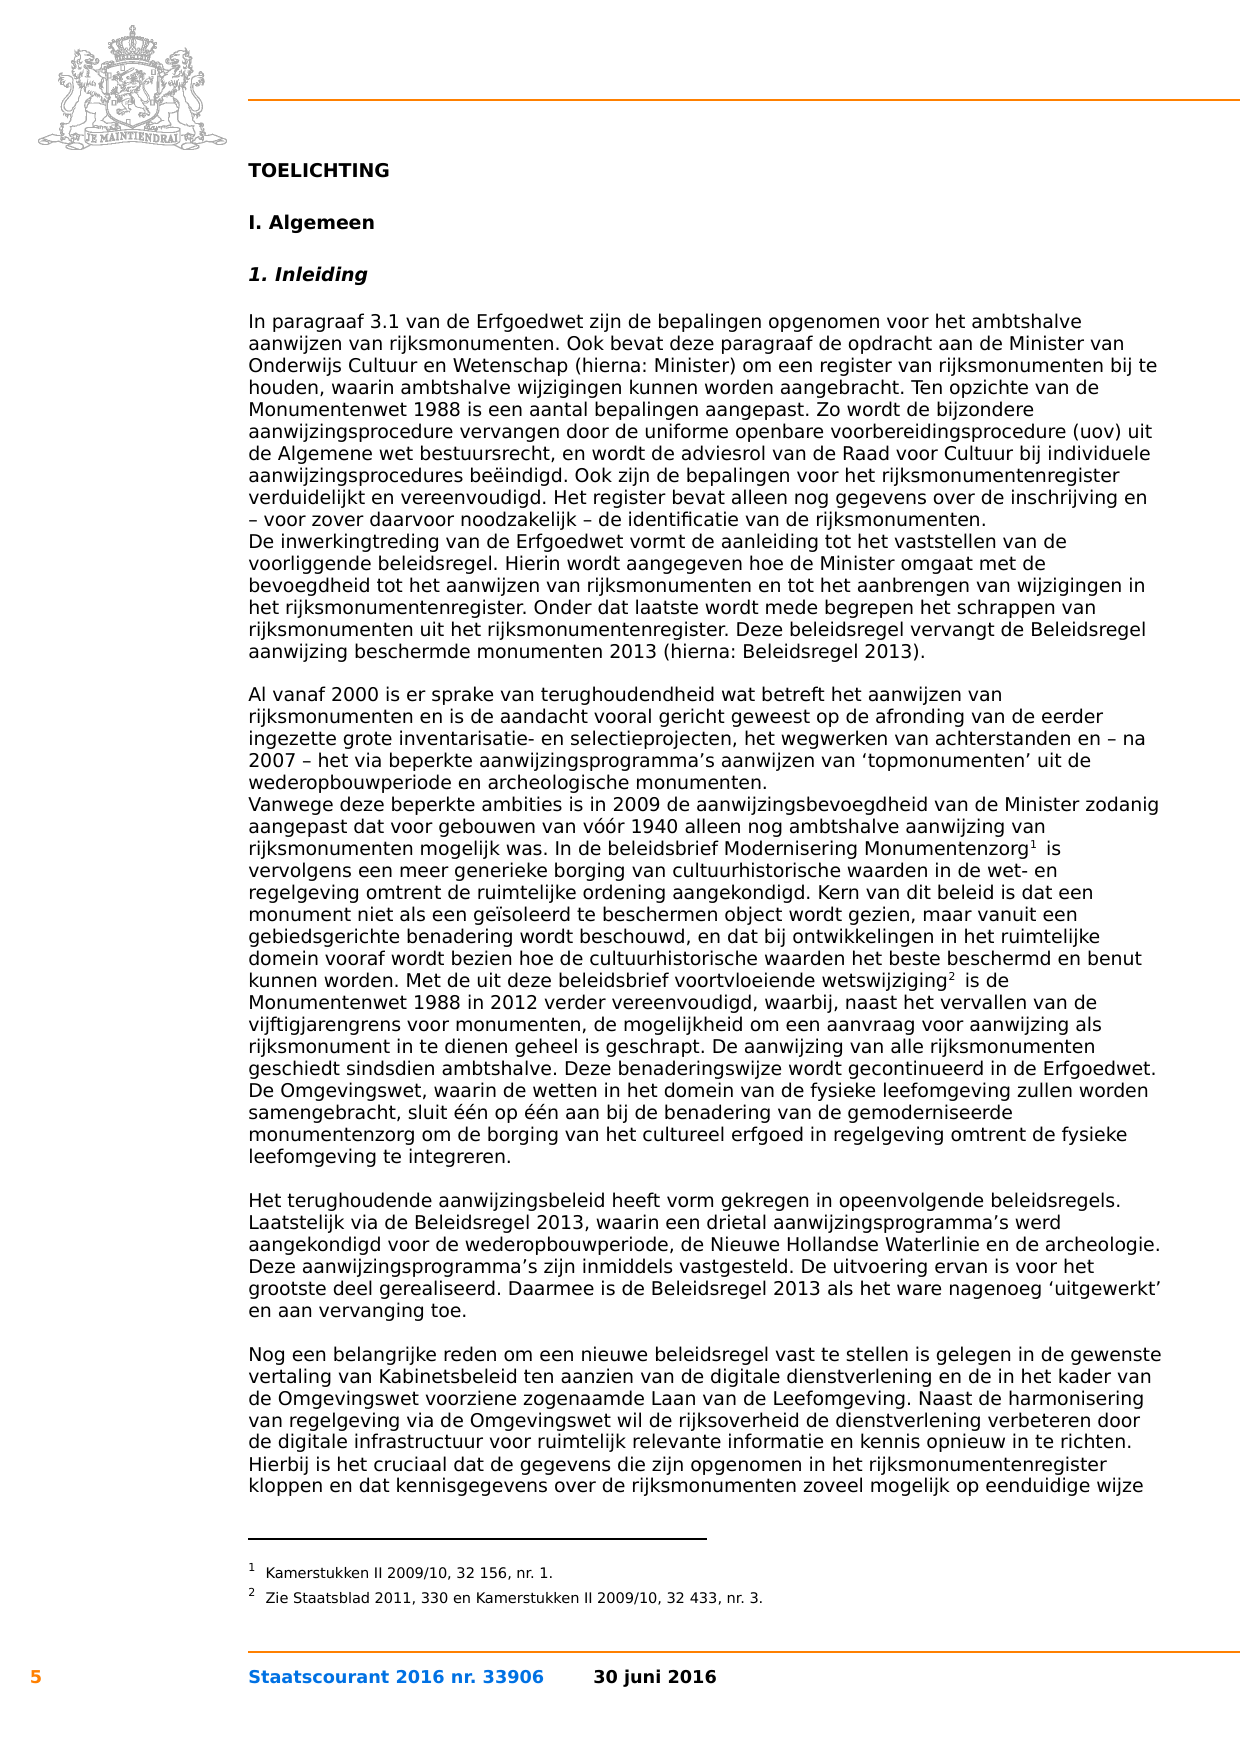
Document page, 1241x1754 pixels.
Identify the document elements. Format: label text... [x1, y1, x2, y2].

subtitle I. Algemeen [248, 212, 1163, 234]
picture [38, 25, 227, 150]
text Het terughoudende aanwijzingsbeleid heeft vorm gekregen in opeenvolgende beleidsregels. Laatstelijk via de Beleidsregel 2013, waarin een drietal aanwijzingsprogramma’s werd aangekondigd voor de wederopbouwperiode, de Nieuwe Hollandse Waterlinie en de archeologie. Deze aanwijzingsprogramma’s zijn inmiddels vastgesteld. De uitvoering ervan is voor het grootste deel gerealiseerd. Daarmee is de Beleidsregel 2013 als het ware nagenoeg ‘uitgewerkt’ en aan vervanging toe. [248, 1190, 1163, 1322]
subtitle 1. Inleiding [248, 264, 1163, 286]
text Kamerstukken II 2009/10, 32 156, nr. 1. [248, 1561, 1163, 1583]
text In paragraaf 3.1 van de Erfgoedwet zijn de bepalingen opgenomen voor het ambtshalve aanwijzen van rijksmonumenten. Ook bevat deze paragraaf de opdracht aan de Minister van Onderwijs Cultuur en Wetenschap (hierna: Minister) om een register van rijksmonumenten bij te houden, waarin ambtshalve wijzigingen kunnen worden aangebracht. Ten opzichte van de Monumentenwet 1988 is een aantal bepalingen aangepast. Zo wordt de bijzondere aanwijzingsprocedure vervangen door de uniforme openbare voorbereidingsprocedure (uov) uit de Algemene wet bestuursrecht, en wordt de adviesrol van de Raad voor Cultuur bij individuele aanwijzingsprocedures beëindigd. Ook zijn de bepalingen voor het rijksmonumentenregister verduidelijkt en vereenvoudigd. Het register bevat alleen nog gegevens over de inschrijving en – voor zover daarvoor noodzakelijk – de identificatie van de rijksmonumenten. [248, 311, 1163, 531]
text De Omgevingswet, waarin de wetten in het domein van de fysieke leefomgeving zullen worden samengebracht, sluit één op één aan bij de benadering van de gemoderniseerde monumentenzorg om de borging van het cultureel erfgoed in regelgeving omtrent de fysieke leefomgeving te integreren. [248, 1080, 1163, 1168]
text De inwerkingtreding van de Erfgoedwet vormt de aanleiding tot het vaststellen van de voorliggende beleidsregel. Hierin wordt aangegeven hoe de Minister omgaat met de bevoegdheid tot het aanwijzen van rijksmonumenten en tot het aanbrengen van wijzigingen in het rijksmonumentenregister. Onder dat laatste wordt mede begrepen het schrappen van rijksmonumenten uit het rijksmonumentenregister. Deze beleidsregel vervangt de Beleidsregel aanwijzing beschermde monumenten 2013 (hierna: Beleidsregel 2013). [248, 531, 1163, 662]
text Zie Staatsblad 2011, 330 en Kamerstukken II 2009/10, 32 433, nr. 3. [248, 1586, 1163, 1608]
text Al vanaf 2000 is er sprake van terughoudendheid wat betreft het aanwijzen van rijksmonumenten en is de aandacht vooral gericht geweest op de afronding van de eerder ingezette grote inventarisatie- en selectieprojecten, het wegwerken van achterstanden en – na 2007 – het via beperkte aanwijzingsprogramma’s aanwijzen van ‘topmonumenten’ uit de wederopbouwperiode en archeologische monumenten. [248, 684, 1163, 794]
subtitle TOELICHTING [248, 160, 1163, 182]
text Nog een belangrijke reden om een nieuwe beleidsregel vast te stellen is gelegen in de gewenste vertaling van Kabinetsbeleid ten aanzien van de digitale dienstverlening en de in het kader van de Omgevingswet voorziene zogenaamde Laan van de Leefomgeving. Naast de harmonisering van regelgeving via de Omgevingswet wil de rijksoverheid de dienstverlening verbeteren door de digitale infrastructuur voor ruimtelijk relevante informatie en kennis opnieuw in te richten. Hierbij is het cruciaal dat de gegevens die zijn opgenomen in het rijksmonumentenregister kloppen en dat kennisgegevens over de rijksmonumenten zoveel mogelijk op eenduidige wijze [248, 1343, 1163, 1497]
text Vanwege deze beperkte ambities is in 2009 de aanwijzingsbevoegdheid van de Minister zodanig aangepast dat voor gebouwen van vóór 1940 alleen nog ambtshalve aanwijzing van rijksmonumenten mogelijk was. In de beleidsbrief Modernisering Monumentenzorg is vervolgens een meer generieke borging van cultuurhistorische waarden in de wet- en regelgeving omtrent de ruimtelijke ordening aangekondigd. Kern van dit beleid is dat een monument niet als een geïsoleerd te beschermen object wordt gezien, maar vanuit een gebiedsgerichte benadering wordt beschouwd, en dat bij ontwikkelingen in het ruimtelijke domein vooraf wordt bezien hoe de cultuurhistorische waarden het beste beschermd en benut kunnen worden. Met de uit deze beleidsbrief voortvloeiende wetswijziging is de Monumentenwet 1988 in 2012 verder vereenvoudigd, waarbij, naast het vervallen van de vijftigjarengrens voor monumenten, de mogelijkheid om een aanvraag voor aanwijzing als rijksmonument in te dienen geheel is geschrapt. De aanwijzing van alle rijksmonumenten geschiedt sindsdien ambtshalve. Deze benaderingswijze wordt gecontinueerd in de Erfgoedwet. [248, 794, 1163, 1080]
